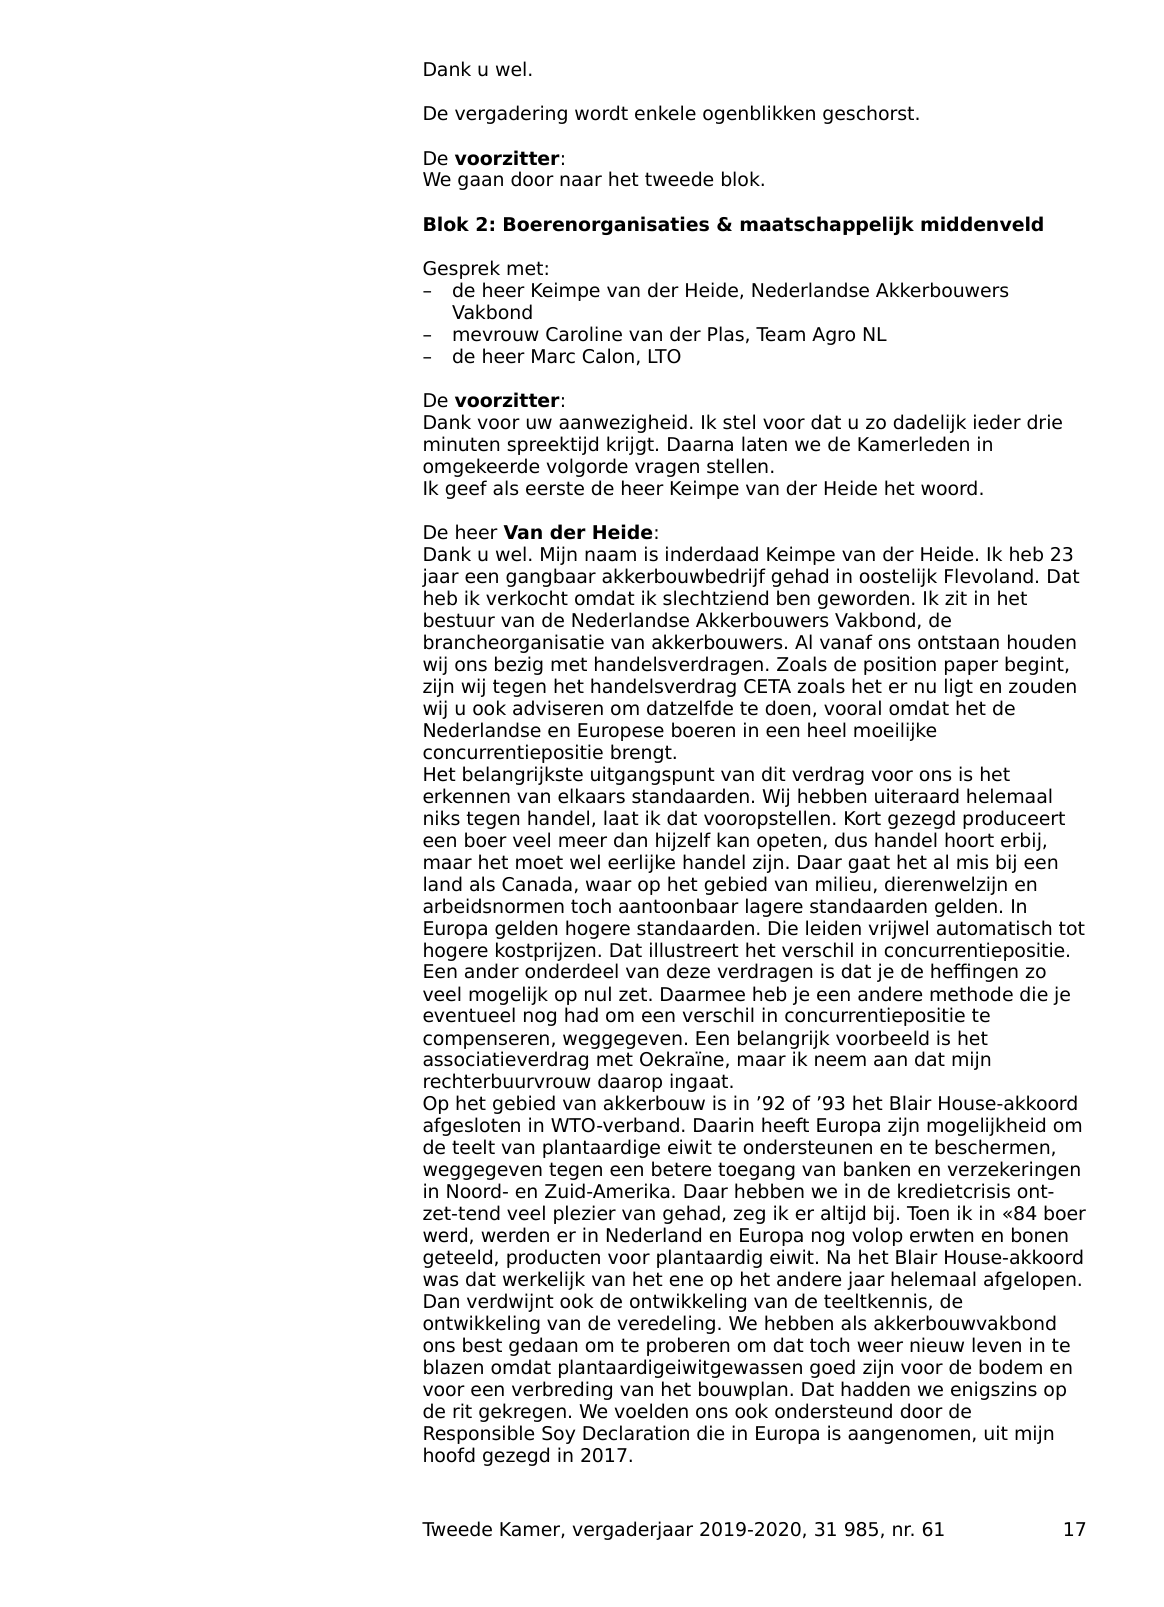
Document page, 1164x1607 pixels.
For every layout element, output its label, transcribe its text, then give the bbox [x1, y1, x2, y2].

text – de heer Marc Calon, LTO [422, 346, 1087, 368]
text We gaan door naar het tweede blok. [422, 169, 1087, 191]
text – mevrouw Caroline van der Plas, Team Agro NL [422, 324, 1087, 346]
text De heer Van der Heide: [422, 522, 1087, 544]
text De voorzitter: [422, 147, 1087, 169]
text – de heer Keimpe van der Heide, Nederlandse Akkerbouwers Vakbond [422, 280, 1087, 324]
text Ik geef als eerste de heer Keimpe van der Heide het woord. [422, 478, 1087, 500]
subtitle Blok 2: Boerenorganisaties & maatschappelijk middenveld [422, 213, 1087, 236]
text Op het gebied van akkerbouw is in ’92 of ’93 het Blair House-akkoord afgesloten in WTO-verband. Daarin heeft Europa zijn mogelijkheid om de teelt van plantaardige eiwit te ondersteunen en te beschermen, weggegeven tegen een betere toegang van banken en verzekeringen in Noord- en Zuid-Amerika. Daar hebben we in de kredietcrisis ont-zet-tend veel plezier van gehad, zeg ik er altijd bij. Toen ik in «84 boer werd, werden er in Nederland en Europa nog volop erwten en bonen geteeld, producten voor plantaardig eiwit. Na het Blair House-akkoord was dat werkelijk van het ene op het andere jaar helemaal afgelopen. Dan verdwijnt ook de ontwikkeling van de teeltkennis, de ontwikkeling van de veredeling. We hebben als akkerbouwvakbond ons best gedaan om te proberen om dat toch weer nieuw leven in te blazen omdat plantaardigeiwitgewassen goed zijn voor de bodem en voor een verbreding van het bouwplan. Dat hadden we enigszins op de rit gekregen. We voelden ons ook ondersteund door de Responsible Soy Declaration die in Europa is aangenomen, uit mijn hoofd gezegd in 2017. [422, 1093, 1087, 1467]
text Het belangrijkste uitgangspunt van dit verdrag voor ons is het erkennen van elkaars standaarden. Wij hebben uiteraard helemaal niks tegen handel, laat ik dat vooropstellen. Kort gezegd produceert een boer veel meer dan hijzelf kan opeten, dus handel hoort erbij, maar het moet wel eerlijke handel zijn. Daar gaat het al mis bij een land als Canada, waar op het gebied van milieu, dierenwelzijn en arbeidsnormen toch aantoonbaar lagere standaarden gelden. In Europa gelden hogere standaarden. Die leiden vrijwel automatisch tot hogere kostprijzen. Dat illustreert het verschil in concurrentiepositie. Een ander onderdeel van deze verdragen is dat je de heffingen zo veel mogelijk op nul zet. Daarmee heb je een andere methode die je eventueel nog had om een verschil in concurrentiepositie te compenseren, weggegeven. Een belangrijk voorbeeld is het associatieverdrag met Oekraïne, maar ik neem aan dat mijn rechterbuurvrouw daarop ingaat. [422, 764, 1087, 1093]
text Dank u wel. Mijn naam is inderdaad Keimpe van der Heide. Ik heb 23 jaar een gangbaar akkerbouwbedrijf gehad in oostelijk Flevoland. Dat heb ik verkocht omdat ik slechtziend ben geworden. Ik zit in het bestuur van de Nederlandse Akkerbouwers Vakbond, de brancheorganisatie van akkerbouwers. Al vanaf ons ontstaan houden wij ons bezig met handelsverdragen. Zoals de position paper begint, zijn wij tegen het handelsverdrag CETA zoals het er nu ligt en zouden wij u ook adviseren om datzelfde te doen, vooral omdat het de Nederlandse en Europese boeren in een heel moeilijke concurrentiepositie brengt. [422, 544, 1087, 764]
text Gesprek met: [422, 258, 1087, 280]
text De voorzitter: [422, 390, 1087, 412]
text Dank voor uw aanwezigheid. Ik stel voor dat u zo dadelijk ieder drie minuten spreektijd krijgt. Daarna laten we de Kamerleden in omgekeerde volgorde vragen stellen. [422, 412, 1087, 478]
text De vergadering wordt enkele ogenblikken geschorst. [422, 103, 1087, 125]
text Dank u wel. [422, 59, 1087, 81]
